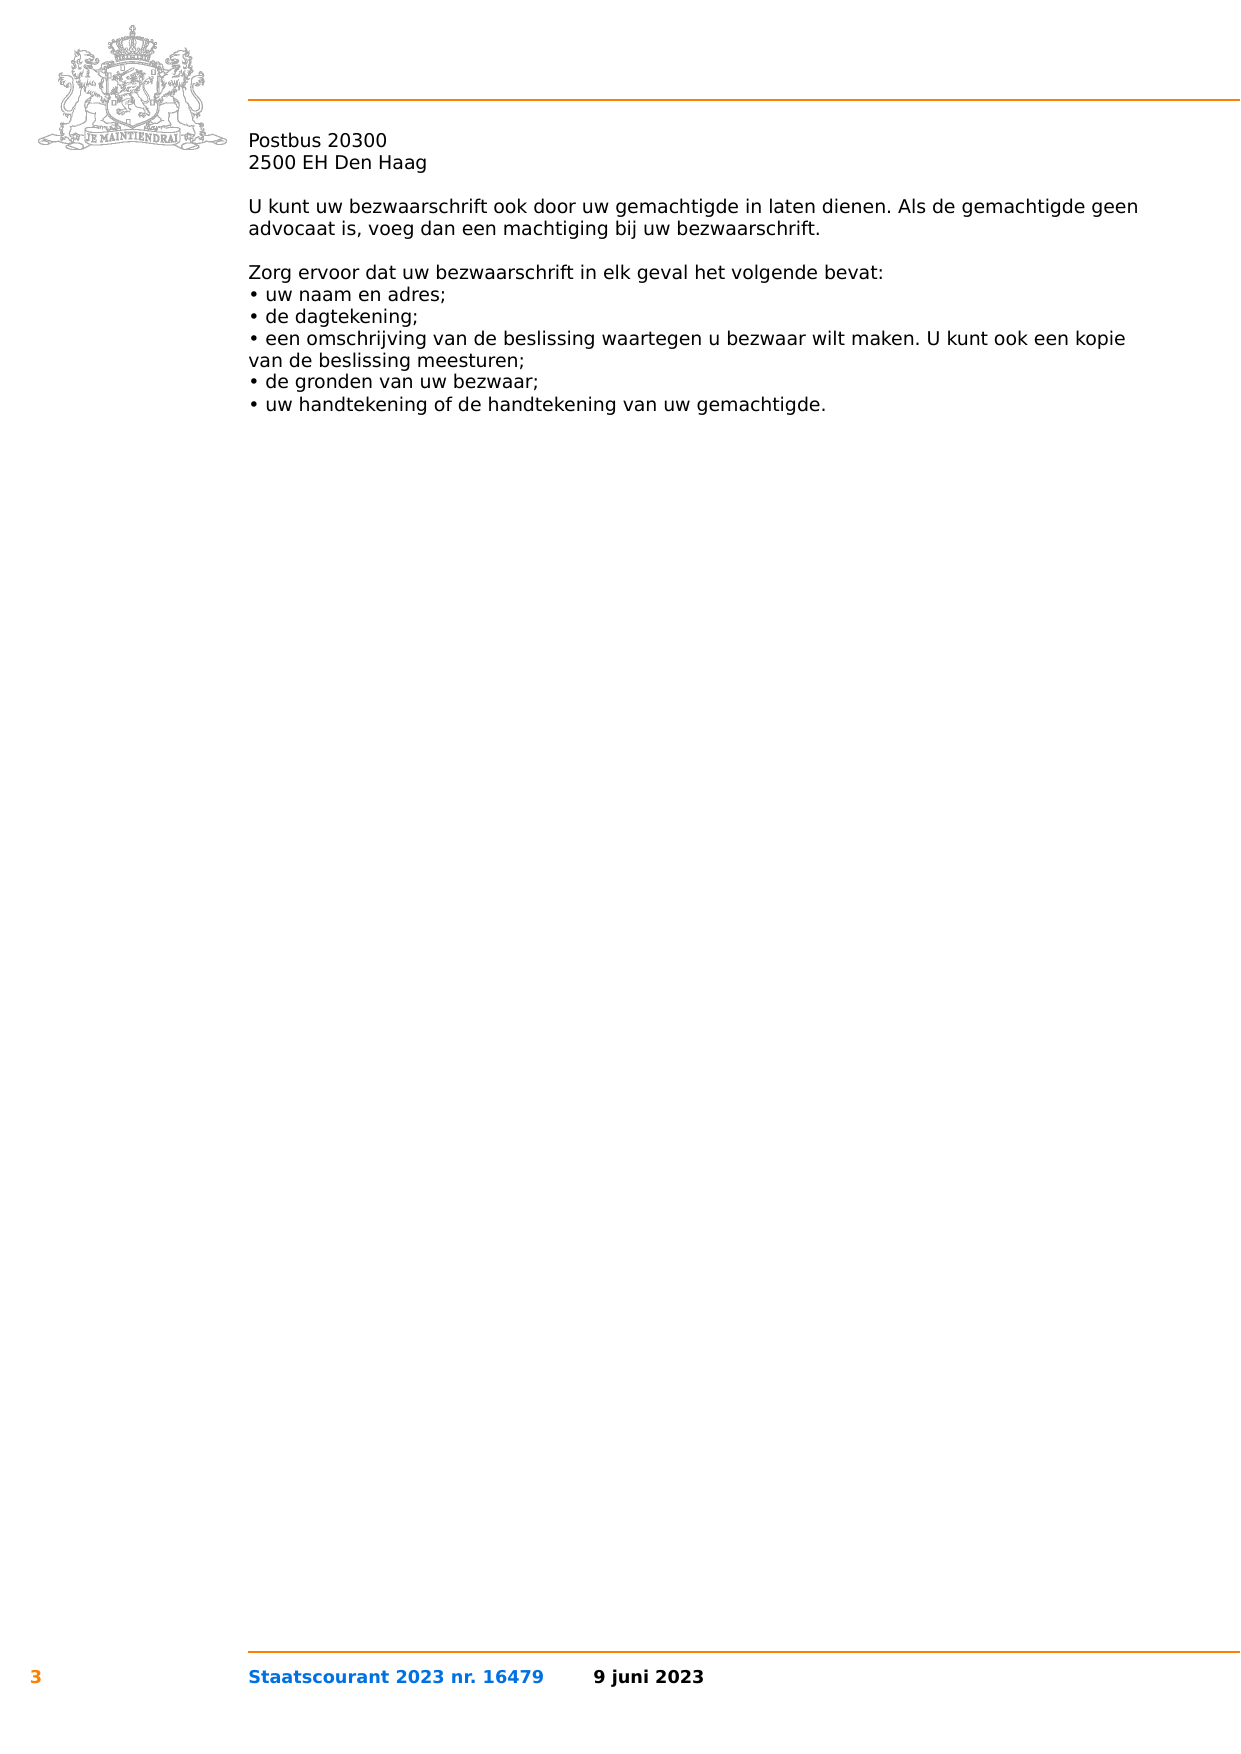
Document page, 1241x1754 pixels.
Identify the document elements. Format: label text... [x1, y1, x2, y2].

text • de gronden van uw bezwaar; [248, 371, 1163, 393]
text Postbus 20300 [248, 130, 1163, 152]
text • uw naam en adres; [248, 283, 1163, 306]
text • uw handtekening of de handtekening van uw gemachtigde. [248, 393, 1163, 415]
text U kunt uw bezwaarschrift ook door uw gemachtigde in laten dienen. Als de gemachtigde geen advocaat is, voeg dan een machtiging bij uw bezwaarschrift. [248, 196, 1163, 240]
text 2500 EH Den Haag [248, 152, 1163, 174]
picture [38, 25, 227, 150]
text • een omschrijving van de beslissing waartegen u bezwaar wilt maken. U kunt ook een kopie van de beslissing meesturen; [248, 327, 1163, 371]
text • de dagtekening; [248, 306, 1163, 327]
text Zorg ervoor dat uw bezwaarschrift in elk geval het volgende bevat: [248, 262, 1163, 283]
